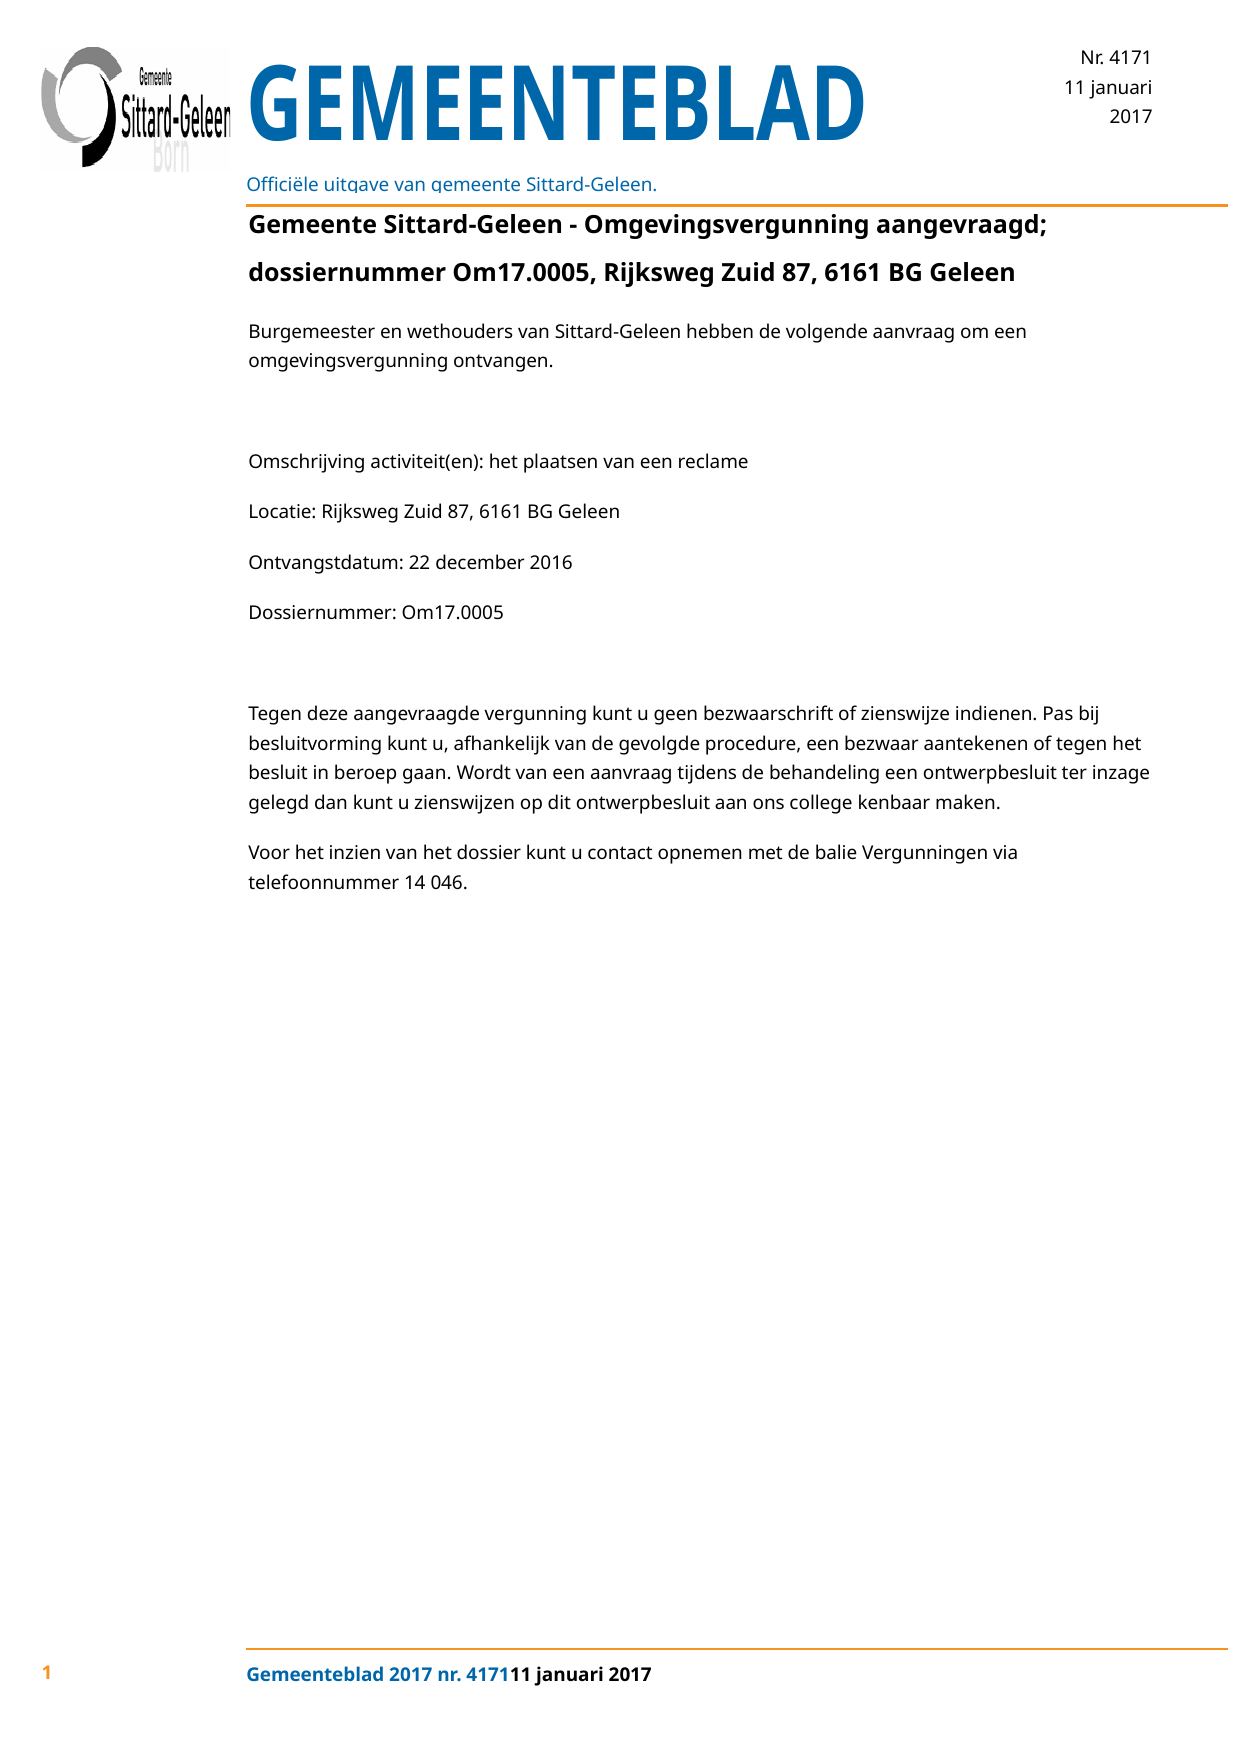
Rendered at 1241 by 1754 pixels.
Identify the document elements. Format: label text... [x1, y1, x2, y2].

text Ontvangstdatum: 22 december 2016 [248, 549, 1152, 575]
text Tegen deze aangevraagde vergunning kunt u geen bezwaarschrift of zienswijze indienen. Pas bij besluitvorming kunt u, afhankelijk van de gevolgde procedure, een bezwaar aantekenen of tegen het besluit in beroep gaan. Wordt van een aanvraag tijdens de behandeling een ontwerpbesluit ter inzage gelegd dan kunt u zienswijzen op dit ontwerpbesluit aan ons college kenbaar maken. [248, 700, 1152, 815]
picture [41, 47, 231, 172]
text Burgemeester en wethouders van Sittard-Geleen hebben de volgende aanvraag om een omgevingsvergunning ontvangen. [248, 318, 1152, 373]
text Locatie: Rijksweg Zuid 87, 6161 BG Geleen [248, 499, 1152, 524]
text Voor het inzien van het dossier kunt u contact opnemen met de balie Vergunningen via telefoonnummer 14 046. [248, 839, 1152, 895]
text Gemeente Sittard-Geleen - Omgevingsvergunning aangevraagd; dossiernummer Om17.0005, Rijksweg Zuid 87, 6161 BG Geleen [248, 207, 1152, 288]
text Omschrijving activiteit(en): het plaatsen van een reclame [248, 448, 1152, 474]
text Dossiernummer: Om17.0005 [248, 599, 1152, 625]
